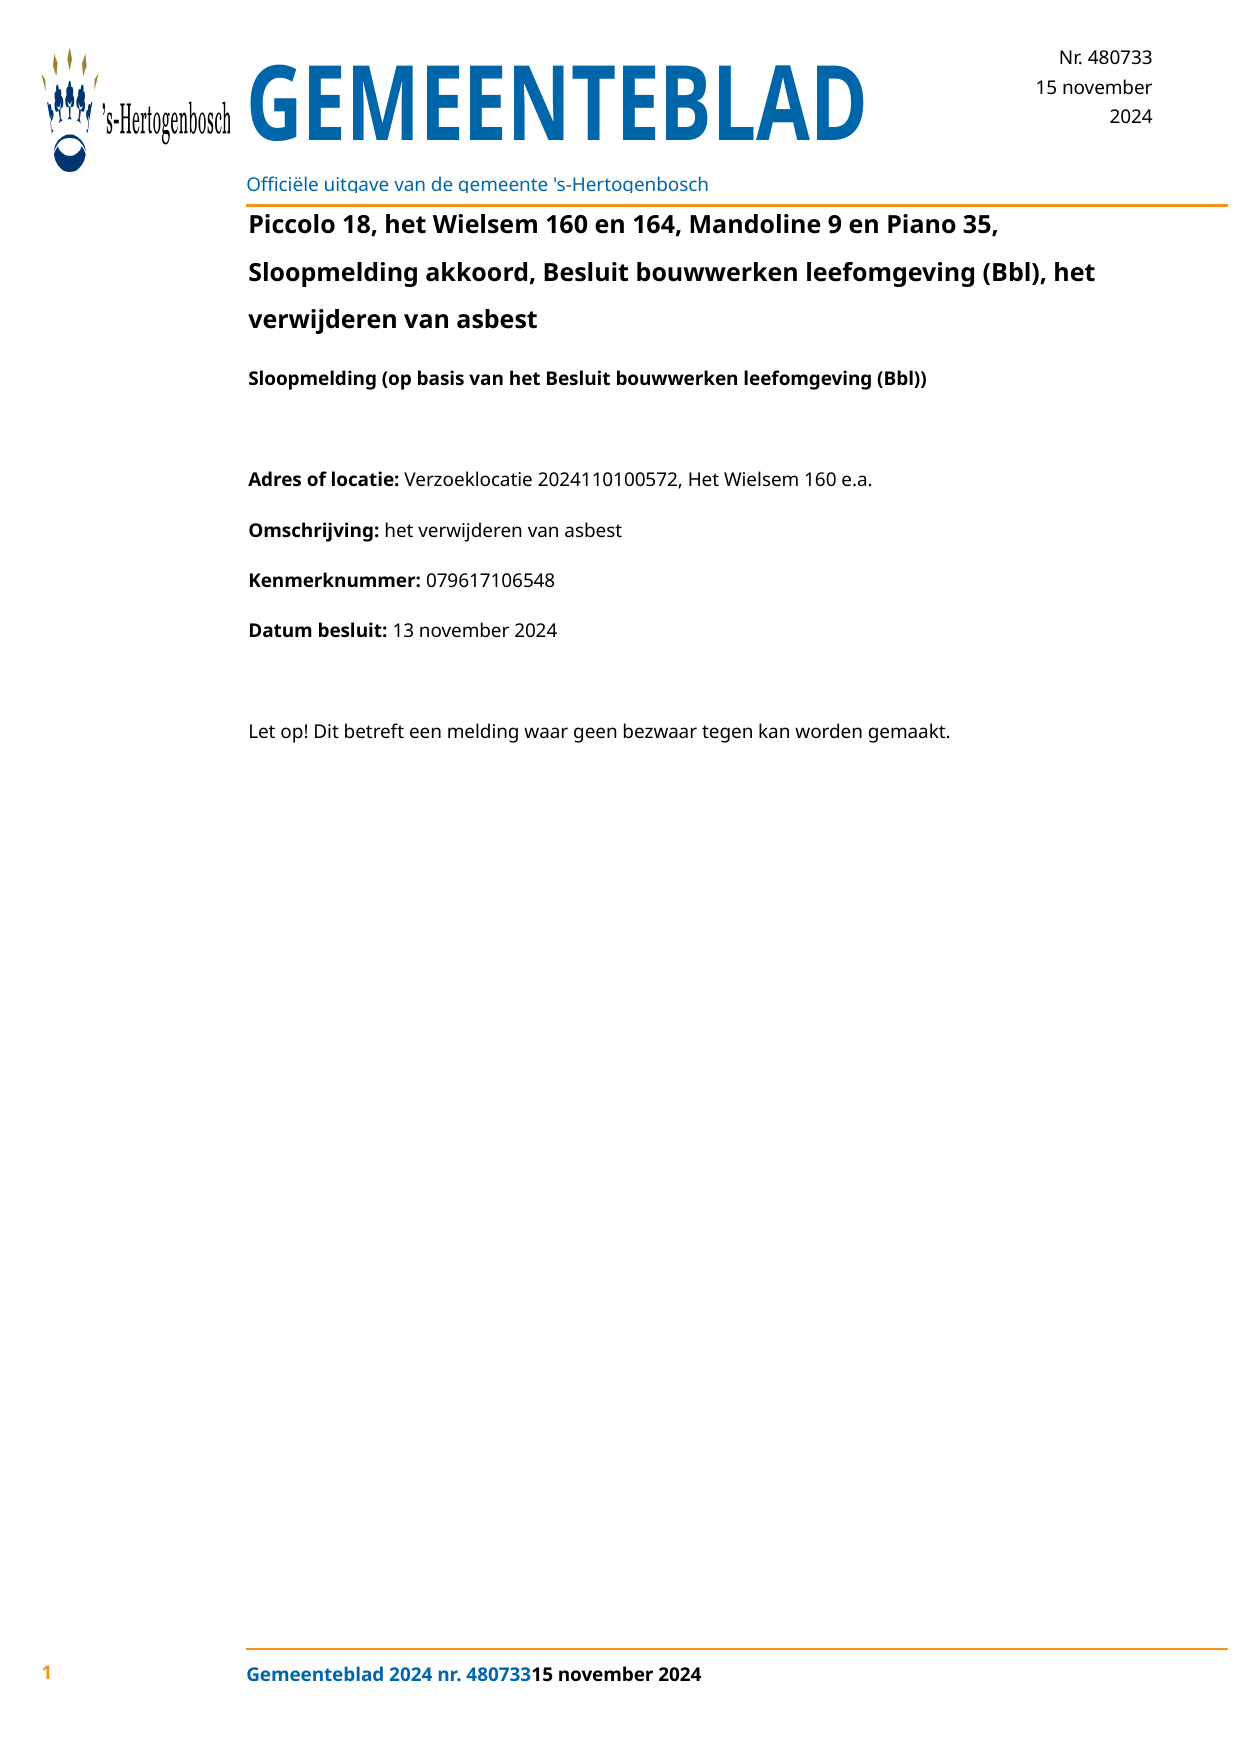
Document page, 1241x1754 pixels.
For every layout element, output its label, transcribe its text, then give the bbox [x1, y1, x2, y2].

text Piccolo 18, het Wielsem 160 en 164, Mandoline 9 en Piano 35, Sloopmelding akkoord, Besluit bouwwerken leefomgeving (Bbl), het verwijderen van asbest [248, 207, 1152, 336]
picture [41, 47, 231, 172]
text Let op! Dit betreft een melding waar geen bezwaar tegen kan worden gemaakt. [248, 718, 1152, 744]
text Sloopmelding (op basis van het Besluit bouwwerken leefomgeving (Bbl)) [248, 366, 1152, 391]
text Kenmerknummer: 079617106548 [248, 567, 1152, 593]
text Datum besluit: 13 november 2024 [248, 618, 1152, 643]
text Omschrijving: het verwijderen van asbest [248, 517, 1152, 542]
text Adres of locatie: Verzoeklocatie 2024110100572, Het Wielsem 160 e.a. [248, 466, 1152, 492]
